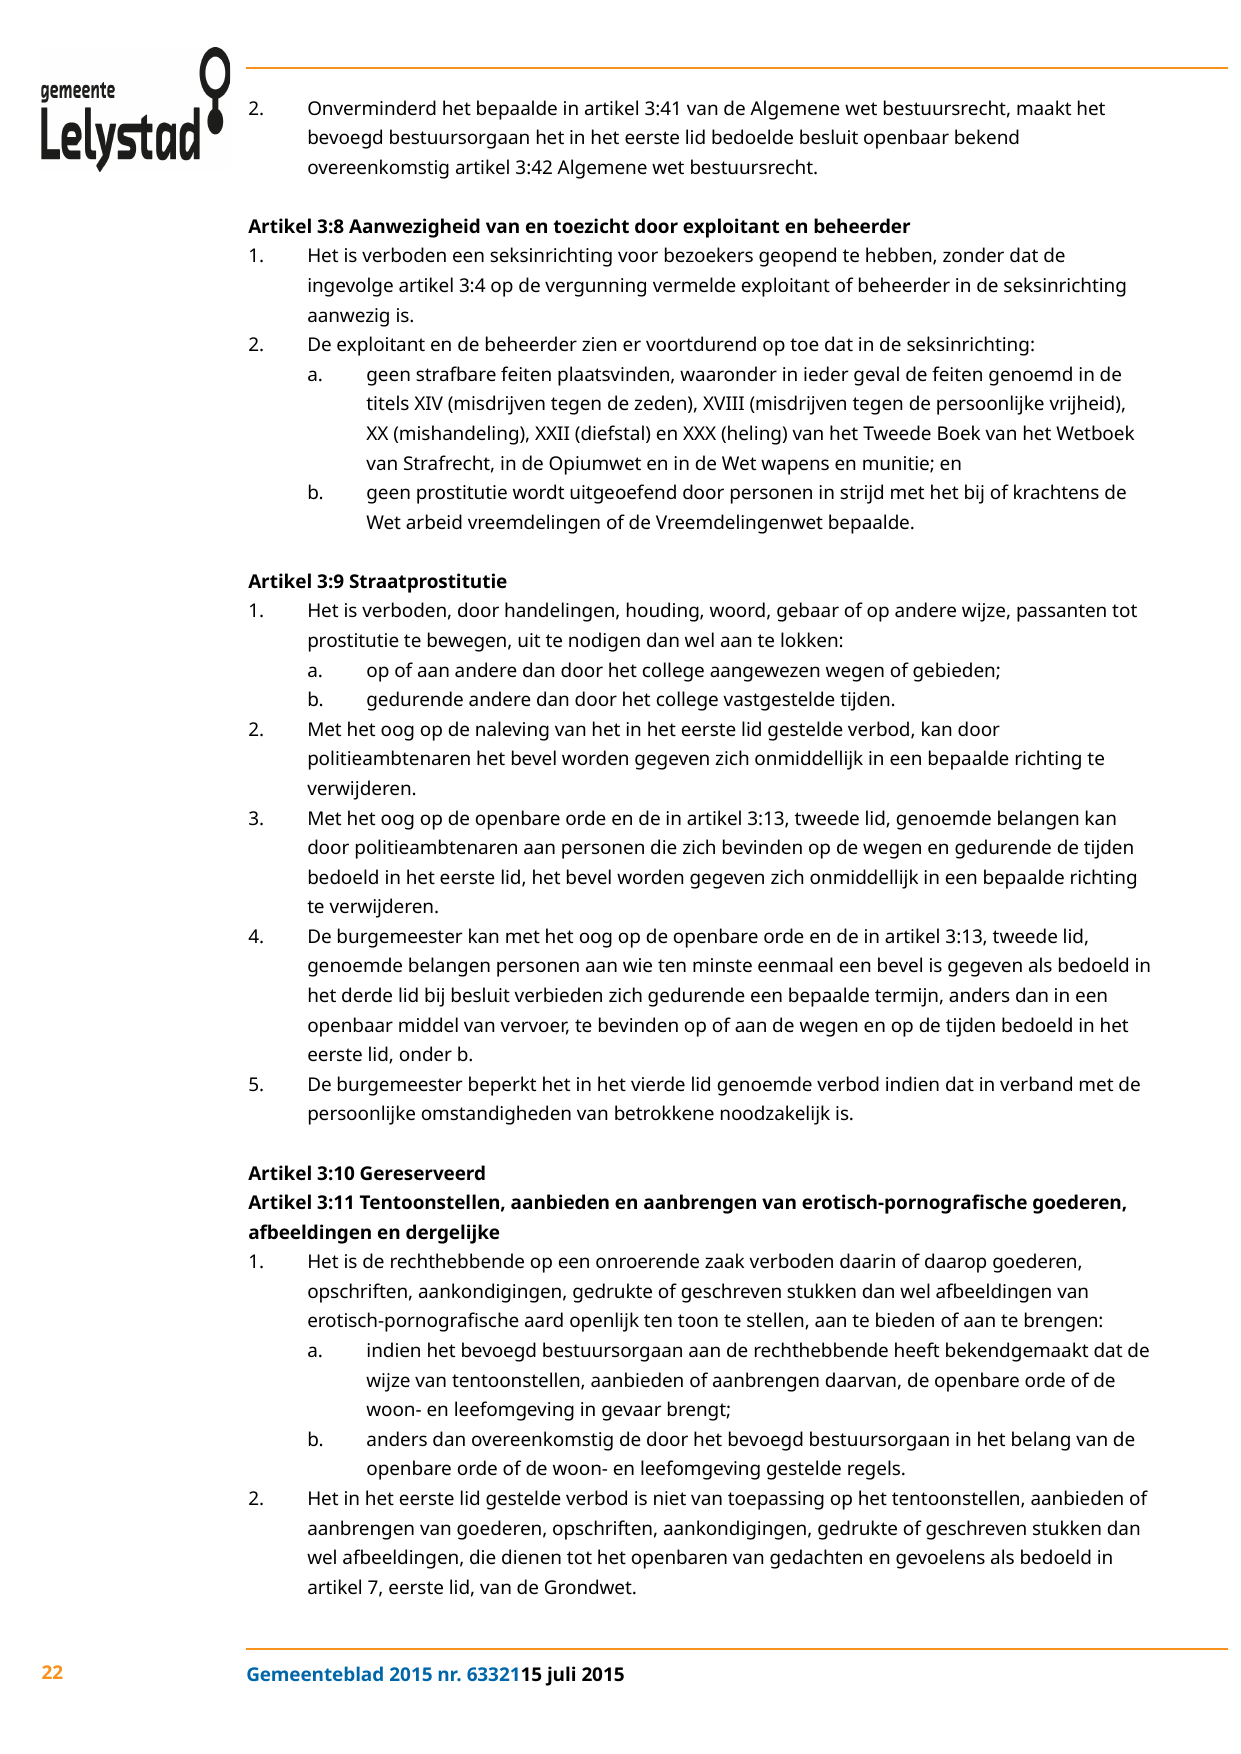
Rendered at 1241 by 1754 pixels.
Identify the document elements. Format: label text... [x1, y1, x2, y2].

picture [41, 47, 231, 172]
text Artikel 3:8 Aanwezigheid van en toezicht door exploitant en beheerder [248, 213, 1152, 239]
list op of aan andere dan door het college aangewezen wegen of gebieden; [307, 657, 1152, 683]
text Artikel 3:11 Tentoonstellen, aanbieden en aanbrengen van erotisch-pornografische goederen, afbeeldingen en dergelijke [248, 1189, 1152, 1245]
list Met het oog op de openbare orde en de in artikel 3:13, tweede lid, genoemde belangen kan door politieambtenaren aan personen die zich bevinden op de wegen en gedurende de tijden bedoeld in het eerste lid, het bevel worden gegeven zich onmiddellijk in een bepaalde richting te verwijderen. [248, 805, 1152, 919]
list De burgemeester kan met het oog op de openbare orde en de in artikel 3:13, tweede lid, genoemde belangen personen aan wie ten minste eenmaal een bevel is gegeven als bedoeld in het derde lid bij besluit verbieden zich gedurende een bepaalde termijn, anders dan in een openbaar middel van vervoer, te bevinden op of aan de wegen en op de tijden bedoeld in het eerste lid, onder b. [248, 923, 1152, 1067]
list geen prostitutie wordt uitgeoefend door personen in strijd met het bij of krachtens de Wet arbeid vreemdelingen of de Vreemdelingenwet bepaalde. [307, 479, 1152, 535]
list Met het oog op de naleving van het in het eerste lid gestelde verbod, kan door politieambtenaren het bevel worden gegeven zich onmiddellijk in een bepaalde richting te verwijderen. [248, 716, 1152, 801]
list De exploitant en de beheerder zien er voortdurend op toe dat in de seksinrichting: [248, 331, 1152, 357]
list indien het bevoegd bestuursorgaan aan de rechthebbende heeft bekendgemaakt dat de wijze van tentoonstellen, aanbieden of aanbrengen daarvan, de openbare orde of de woon- en leefomgeving in gevaar brengt; [307, 1337, 1152, 1422]
list De burgemeester beperkt het in het vierde lid genoemde verbod indien dat in verband met de persoonlijke omstandigheden van betrokkene noodzakelijk is. [248, 1071, 1152, 1126]
text Artikel 3:9 Straatprostitutie [248, 568, 1152, 594]
list geen strafbare feiten plaatsvinden, waaronder in ieder geval de feiten genoemd in de titels XIV (misdrijven tegen de zeden), XVIII (misdrijven tegen de persoonlijke vrijheid), XX (mishandeling), XXII (diefstal) en XXX (heling) van het Tweede Boek van het Wetboek van Strafrecht, in de Opiumwet en in de Wet wapens en munitie; en [307, 361, 1152, 476]
list Het is verboden een seksinrichting voor bezoekers geopend te hebben, zonder dat de ingevolge artikel 3:4 op de vergunning vermelde exploitant of beheerder in de seksinrichting aanwezig is. [248, 243, 1152, 328]
list Het in het eerste lid gestelde verbod is niet van toepassing op het tentoonstellen, aanbieden of aanbrengen van goederen, opschriften, aankondigingen, gedrukte of geschreven stukken dan wel afbeeldingen, die dienen tot het openbaren van gedachten en gevoelens als bedoeld in artikel 7, eerste lid, van de Grondwet. [248, 1485, 1152, 1600]
list Het is de rechthebbende op een onroerende zaak verboden daarin of daarop goederen, opschriften, aankondigingen, gedrukte of geschreven stukken dan wel afbeeldingen van erotisch-pornografische aard openlijk ten toon te stellen, aan te bieden of aan te brengen: [248, 1248, 1152, 1333]
list anders dan overeenkomstig de door het bevoegd bestuursorgaan in het belang van de openbare orde of de woon- en leefomgeving gestelde regels. [307, 1426, 1152, 1481]
list gedurende andere dan door het college vastgestelde tijden. [307, 686, 1152, 712]
text Artikel 3:10 Gereserveerd [248, 1160, 1152, 1186]
list Onverminderd het bepaalde in artikel 3:41 van de Algemene wet bestuursrecht, maakt het bevoegd bestuursorgaan het in het eerste lid bedoelde besluit openbaar bekend overeenkomstig artikel 3:42 Algemene wet bestuursrecht. [248, 95, 1152, 180]
list Het is verboden, door handelingen, houding, woord, gebaar of op andere wijze, passanten tot prostitutie te bewegen, uit te nodigen dan wel aan te lokken: [248, 598, 1152, 653]
